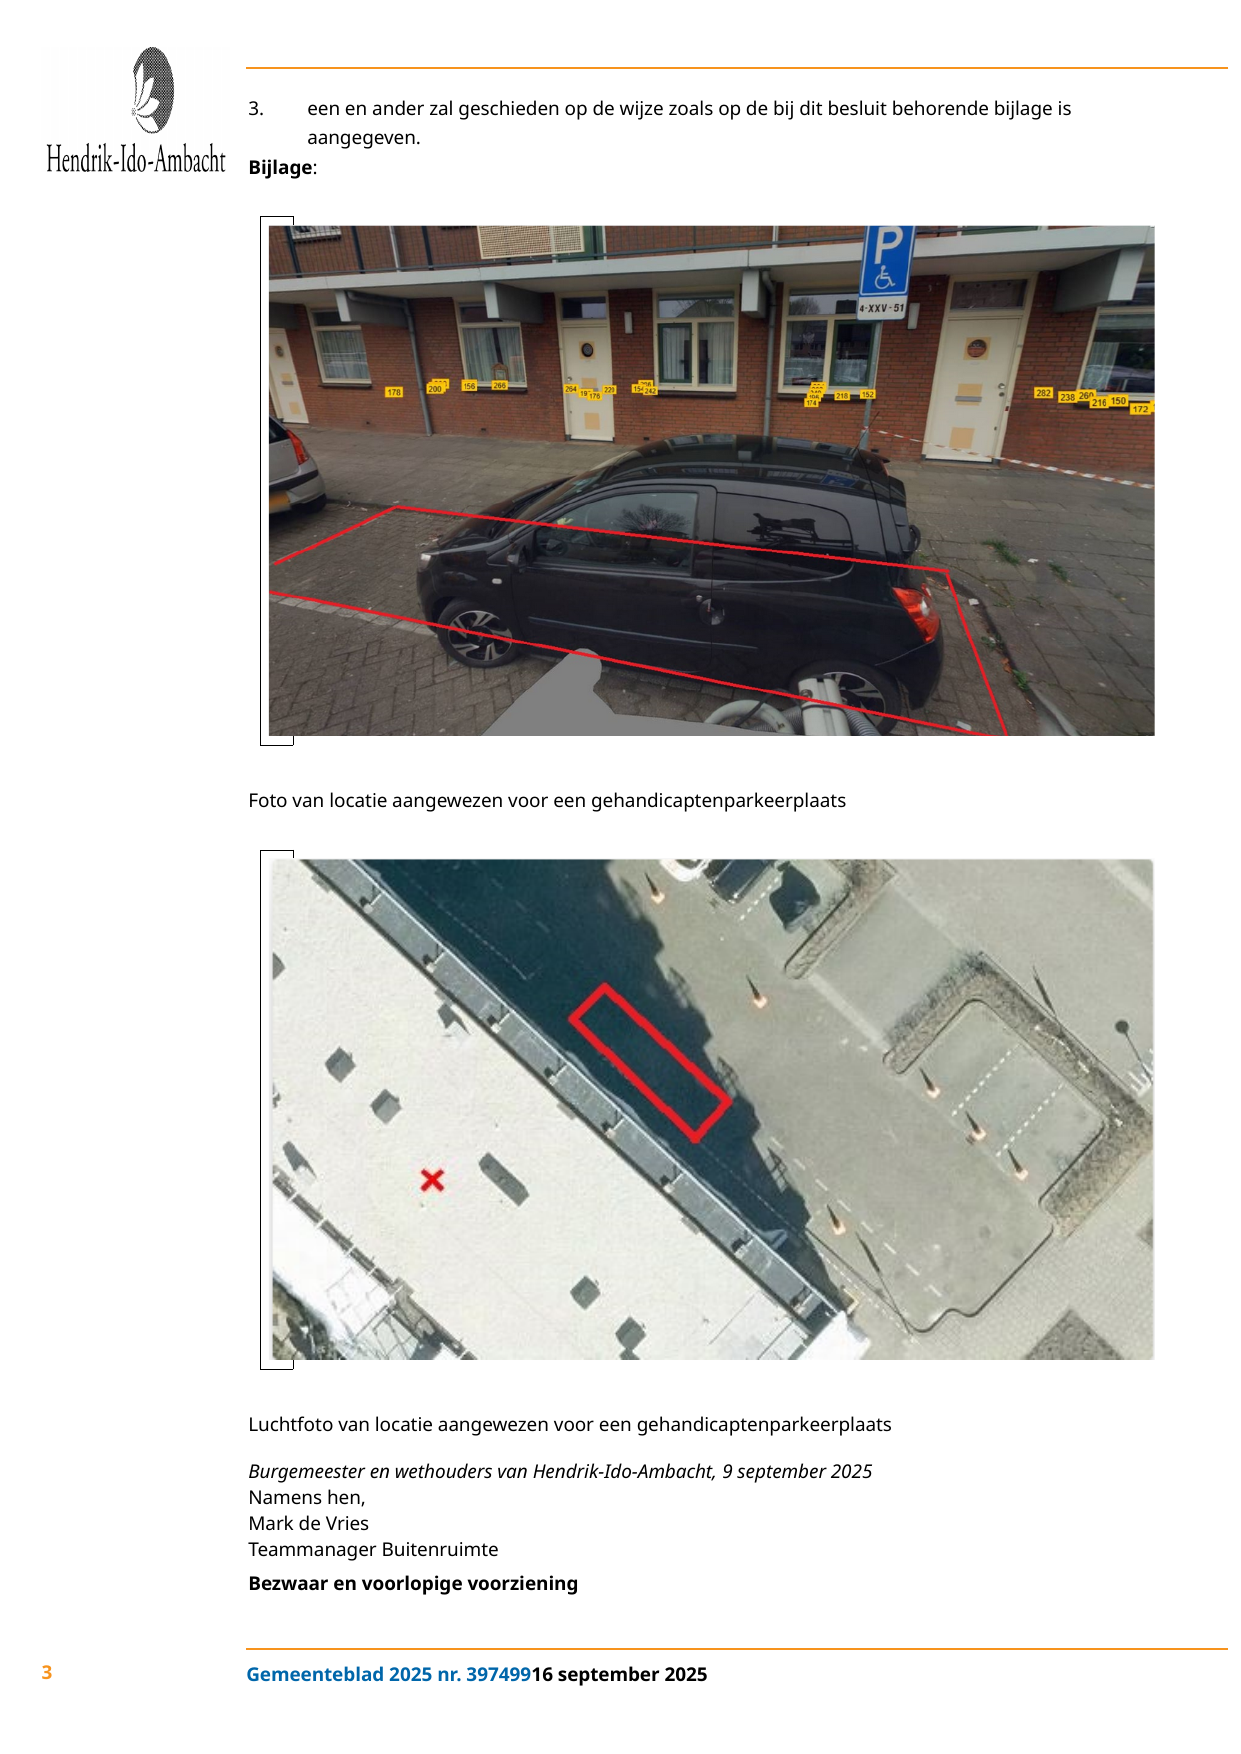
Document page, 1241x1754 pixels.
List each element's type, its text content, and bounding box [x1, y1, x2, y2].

text Mark de Vries [248, 1510, 1152, 1536]
picture [41, 47, 231, 172]
text Luchtfoto van locatie aangewezen voor een gehandicaptenparkeerplaats [248, 1411, 1152, 1437]
text Namens hen, [248, 1484, 1152, 1510]
text Foto van locatie aangewezen voor een gehandicaptenparkeerplaats [248, 787, 1152, 813]
picture [268, 858, 1155, 1360]
text Burgemeester en wethouders van Hendrik-Ido-Ambacht, 9 september 2025 [248, 1459, 1152, 1484]
text Teammanager Buitenruimte [248, 1536, 1152, 1562]
list een en ander zal geschieden op de wijze zoals op de bij dit besluit behorende bijlage is aangegeven. [248, 95, 1152, 150]
text Bezwaar en voorlopige voorziening [248, 1575, 1152, 1594]
picture [268, 225, 1155, 736]
text Bijlage: [248, 154, 1152, 180]
